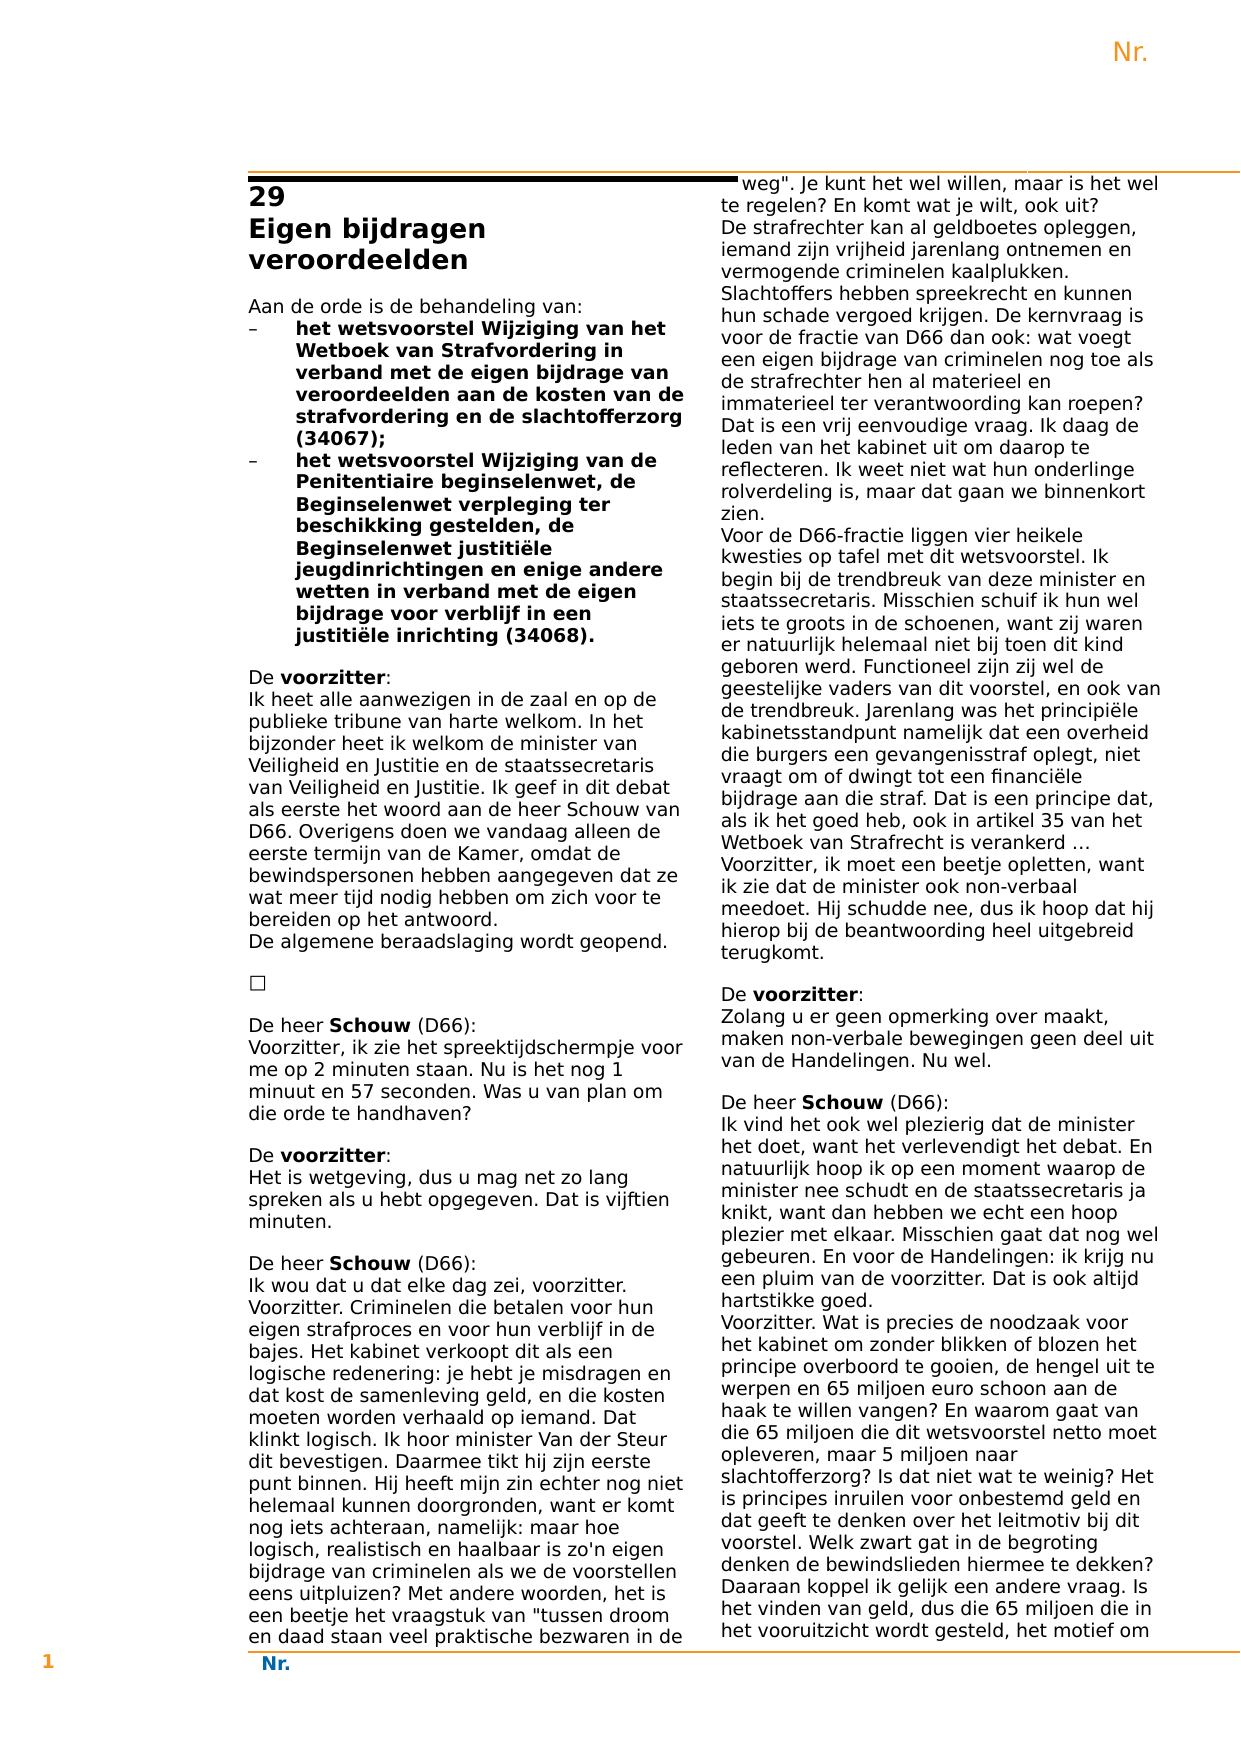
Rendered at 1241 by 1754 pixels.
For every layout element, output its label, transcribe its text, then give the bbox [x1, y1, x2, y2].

text Aan de orde is de behandeling van: [248, 296, 691, 318]
text De voorzitter: [721, 984, 1163, 1006]
text Voorzitter, ik zie het spreektijdschermpje voor me op 2 minuten staan. Nu is het nog 1 minuut en 57 seconden. Was u van plan om die orde te handhaven? [248, 1037, 691, 1125]
list het wetsvoorstel Wijziging van de Penitentiaire beginselenwet, de Beginselenwet verpleging ter beschikking gestelden, de Beginselenwet justitiële jeugdinrichtingen en enige andere wetten in verband met de eigen bijdrage voor verblijf in een justitiële inrichting (34068). [248, 449, 691, 647]
text Het is wetgeving, dus u mag net zo lang spreken als u hebt opgegeven. Dat is vijftien minuten. [248, 1167, 691, 1233]
text Ik wou dat u dat elke dag zei, voorzitter. [248, 1275, 691, 1297]
text weg". Je kunt het wel willen, maar is het wel te regelen? En komt wat je wilt, ook uit? [721, 173, 1163, 217]
text De heer Schouw (D66): [248, 1015, 691, 1037]
text Zolang u er geen opmerking over maakt, maken non-verbale bewegingen geen deel uit van de Handelingen. Nu wel. [721, 1006, 1163, 1072]
text Ik vind het ook wel plezierig dat de minister het doet, want het verlevendigt het debat. En natuurlijk hoop ik op een moment waarop de minister nee schudt en de staatssecretaris ja knikt, want dan hebben we echt een hoop plezier met elkaar. Misschien gaat dat nog wel gebeuren. En voor de Handelingen: ik krijg nu een pluim van de voorzitter. Dat is ook altijd hartstikke goed. [721, 1114, 1163, 1312]
text De algemene beraadslaging wordt geopend. [248, 931, 691, 953]
text De heer Schouw (D66): [248, 1253, 691, 1275]
text Daaraan koppel ik gelijk een andere vraag. Is het vinden van geld, dus die 65 miljoen die in het vooruitzicht wordt gesteld, het motief om [721, 1576, 1163, 1641]
text De voorzitter: [248, 667, 691, 689]
text Voorzitter. Criminelen die betalen voor hun eigen strafproces en voor hun verblijf in de bajes. Het kabinet verkoopt dit als een logische redenering: je hebt je misdragen en dat kost de samenleving geld, en die kosten moeten worden verhaald op iemand. Dat klinkt logisch. Ik hoor minister Van der Steur dit bevestigen. Daarmee tikt hij zijn eerste punt binnen. Hij heeft mijn zin echter nog niet helemaal kunnen doorgronden, want er komt nog iets achteraan, namelijk: maar hoe logisch, realistisch en haalbaar is zo'n eigen bijdrage van criminelen als we de voorstellen eens uitpluizen? Met andere woorden, het is een beetje het vraagstuk van "tussen droom en daad staan veel praktische bezwaren in de [248, 1297, 691, 1648]
text Voorzitter. Wat is precies de noodzaak voor het kabinet om zonder blikken of blozen het principe overboord te gooien, de hengel uit te werpen en 65 miljoen euro schoon aan de haak te willen vangen? En waarom gaat van die 65 miljoen die dit wetsvoorstel netto moet opleveren, maar 5 miljoen naar slachtofferzorg? Is dat niet wat te weinig? Het is principes inruilen voor onbestemd geld en dat geeft te denken over het leitmotiv bij dit voorstel. Welk zwart gat in de begroting denken de bewindslieden hiermee te dekken? [721, 1312, 1163, 1576]
text De voorzitter: [248, 1145, 691, 1167]
text Ik heet alle aanwezigen in de zaal en op de publieke tribune van harte welkom. In het bijzonder heet ik welkom de minister van Veiligheid en Justitie en de staatssecretaris van Veiligheid en Justitie. Ik geef in dit debat als eerste het woord aan de heer Schouw van D66. Overigens doen we vandaag alleen de eerste termijn van de Kamer, omdat de bewindspersonen hebben aangegeven dat ze wat meer tijd nodig hebben om zich voor te bereiden op het antwoord. [248, 689, 691, 931]
text De strafrechter kan al geldboetes opleggen, iemand zijn vrijheid jarenlang ontnemen en vermogende criminelen kaalplukken. Slachtoffers hebben spreekrecht en kunnen hun schade vergoed krijgen. De kernvraag is voor de fractie van D66 dan ook: wat voegt een eigen bijdrage van criminelen nog toe als de strafrechter hen al materieel en immaterieel ter verantwoording kan roepen? Dat is een vrij eenvoudige vraag. Ik daag de leden van het kabinet uit om daarop te reflecteren. Ik weet niet wat hun onderlinge rolverdeling is, maar dat gaan we binnenkort zien. [721, 217, 1163, 524]
text ⬜ [248, 973, 691, 995]
title 29 Eigen bijdragen veroordeelden [248, 182, 691, 276]
list het wetsvoorstel Wijziging van het Wetboek van Strafvordering in verband met de eigen bijdrage van veroordeelden aan de kosten van de strafvordering en de slachtofferzorg (34067); [248, 318, 691, 449]
text De heer Schouw (D66): [721, 1092, 1163, 1114]
text Voor de D66-fractie liggen vier heikele kwesties op tafel met dit wetsvoorstel. Ik begin bij de trendbreuk van deze minister en staatssecretaris. Misschien schuif ik hun wel iets te groots in de schoenen, want zij waren er natuurlijk helemaal niet bij toen dit kind geboren werd. Functioneel zijn zij wel de geestelijke vaders van dit voorstel, en ook van de trendbreuk. Jarenlang was het principiële kabinetsstandpunt namelijk dat een overheid die burgers een gevangenisstraf oplegt, niet vraagt om of dwingt tot een financiële bijdrage aan die straf. Dat is een principe dat, als ik het goed heb, ook in artikel 35 van het Wetboek van Strafrecht is verankerd … Voorzitter, ik moet een beetje opletten, want ik zie dat de minister ook non-verbaal meedoet. Hij schudde nee, dus ik hoop dat hij hierop bij de beantwoording heel uitgebreid terugkomt. [721, 524, 1163, 964]
